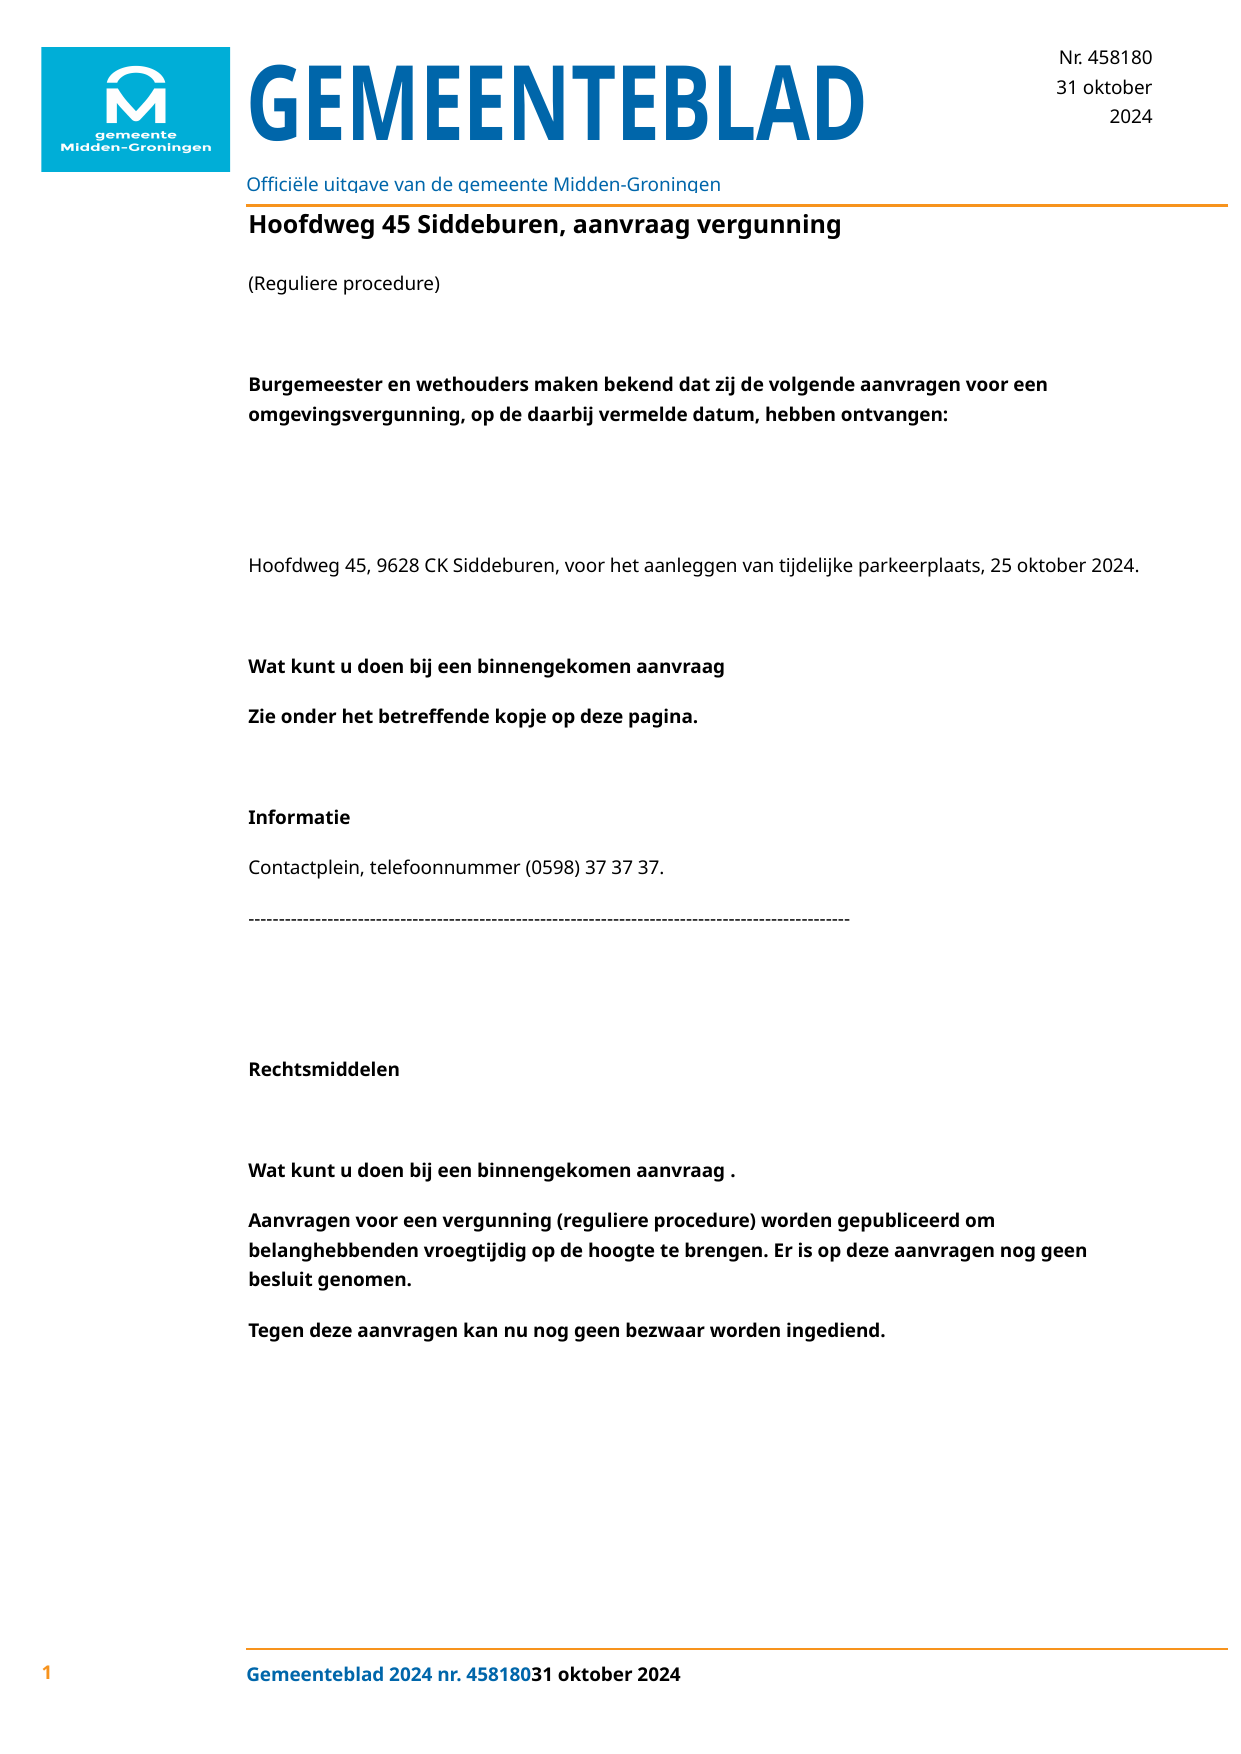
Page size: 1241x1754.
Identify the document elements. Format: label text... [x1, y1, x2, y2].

text Informatie [248, 804, 1152, 830]
text Burgemeester en wethouders maken bekend dat zij de volgende aanvragen voor een omgevingsvergunning, op de daarbij vermelde datum, hebben ontvangen: [248, 371, 1152, 426]
picture [107, 89, 165, 122]
text Rechtsmiddelen [248, 1056, 1152, 1082]
text Hoofdweg 45 Siddeburen, aanvraag vergunning [248, 207, 1152, 241]
text Tegen deze aanvragen kan nu nog geen bezwaar worden ingediend. [248, 1317, 1152, 1343]
text --------------------------------------------------------------------------------------------------- [248, 905, 1152, 931]
text Wat kunt u doen bij een binnengekomen aanvraag . [248, 1157, 1152, 1183]
text Wat kunt u doen bij een binnengekomen aanvraag [248, 653, 1152, 678]
text Contactplein, telefoonnummer (0598) 37 37 37. [248, 854, 1152, 880]
text (Reguliere procedure) [248, 270, 1152, 296]
picture [184, 146, 190, 153]
text Aanvragen voor een vergunning (reguliere procedure) worden gepubliceerd om belanghebbenden vroegtijdig op de hoogte te brengen. Er is op deze aanvragen nog geen besluit genomen. [248, 1207, 1152, 1292]
text Zie onder het betreffende kopje op deze pagina. [248, 703, 1152, 729]
picture [108, 66, 164, 82]
text Hoofdweg 45, 9628 CK Siddeburen, voor het aanleggen van tijdelijke parkeerplaats, 25 oktober 2024. [248, 552, 1152, 578]
